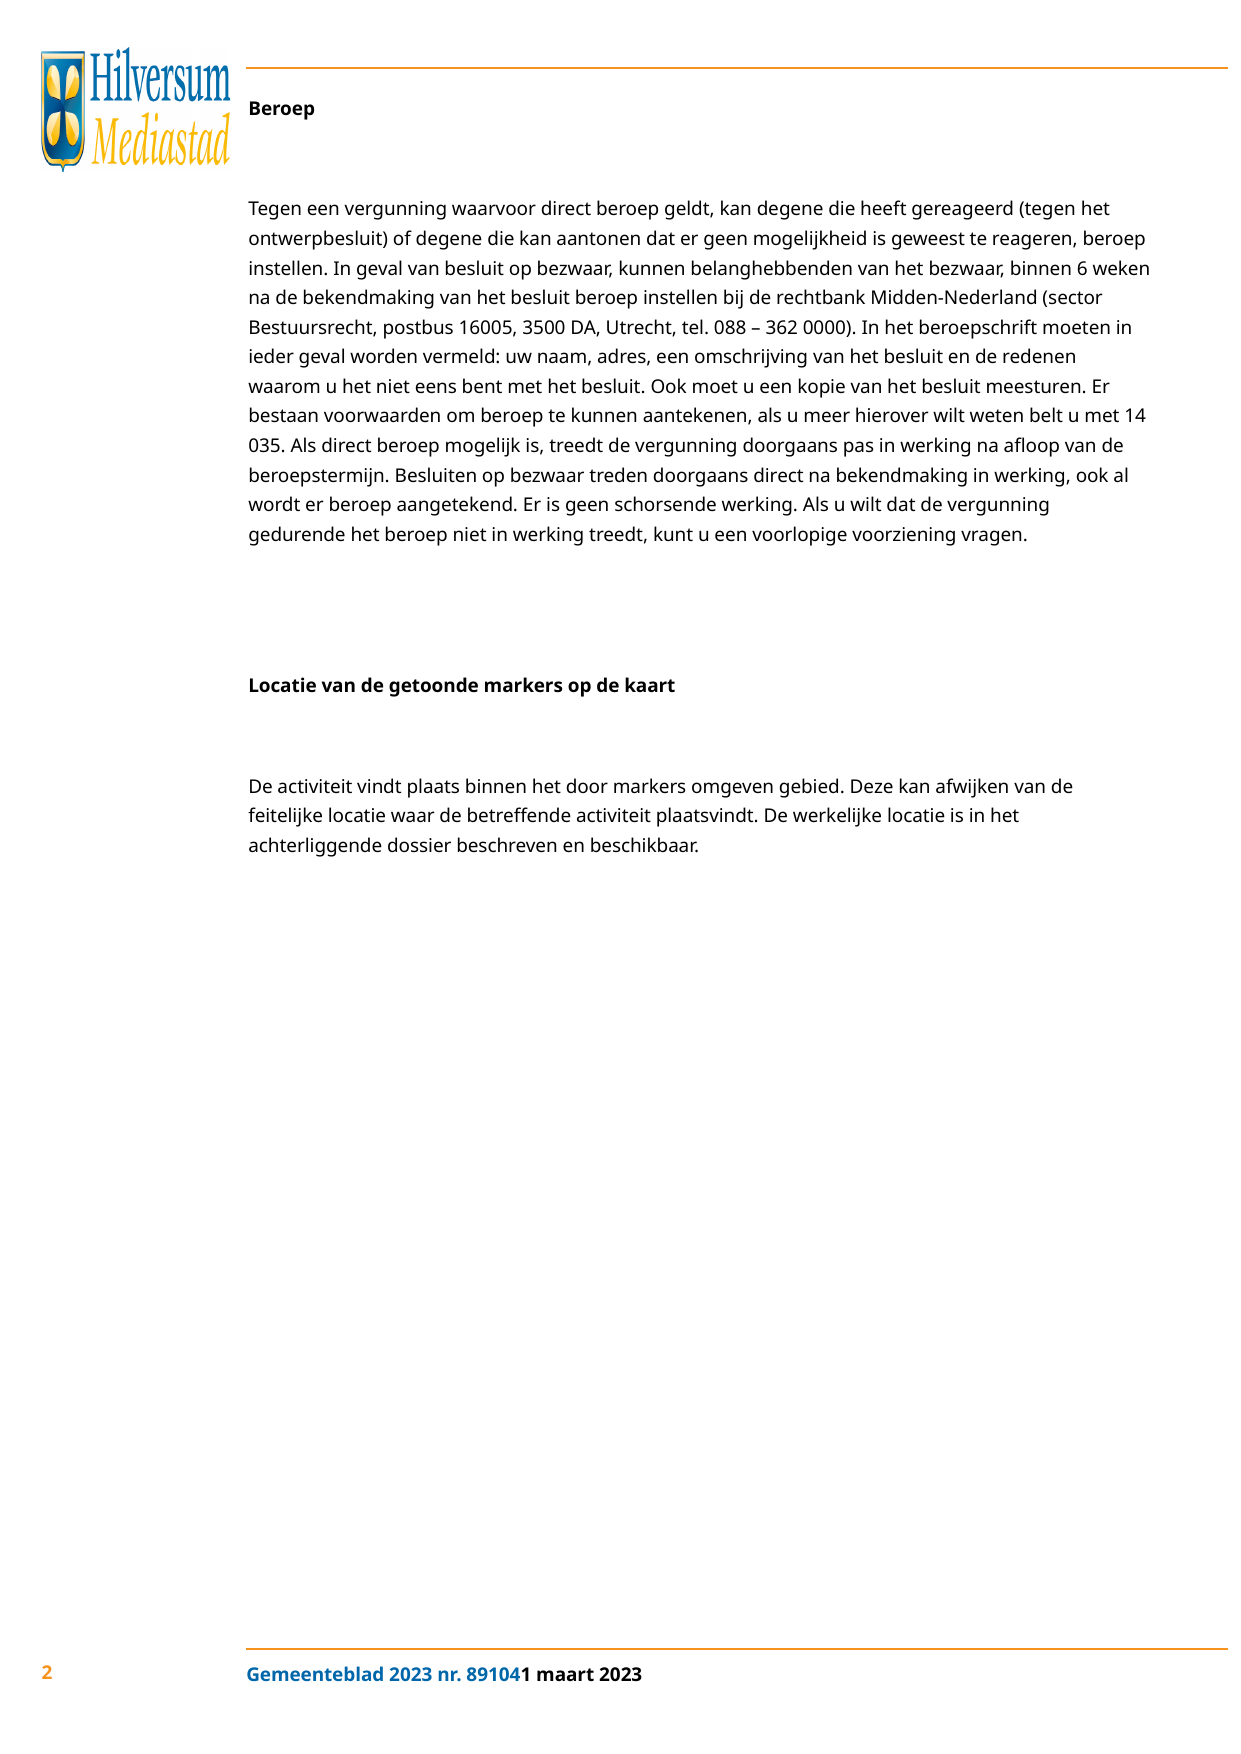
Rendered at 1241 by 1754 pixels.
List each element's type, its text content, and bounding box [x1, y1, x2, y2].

picture [41, 47, 231, 172]
text Tegen een vergunning waarvoor direct beroep geldt, kan degene die heeft gereageerd (tegen het ontwerpbesluit) of degene die kan aantonen dat er geen mogelijkheid is geweest te reageren, beroep instellen. In geval van besluit op bezwaar, kunnen belanghebbenden van het bezwaar, binnen 6 weken na de bekendmaking van het besluit beroep instellen bij de rechtbank Midden-Nederland (sector Bestuursrecht, postbus 16005, 3500 DA, Utrecht, tel. 088 – 362 0000). In het beroepschrift moeten in ieder geval worden vermeld: uw naam, adres, een omschrijving van het besluit en de redenen waarom u het niet eens bent met het besluit. Ook moet u een kopie van het besluit meesturen. Er bestaan voorwaarden om beroep te kunnen aantekenen, als u meer hierover wilt weten belt u met 14 035. Als direct beroep mogelijk is, treedt de vergunning doorgaans pas in werking na afloop van de beroepstermijn. Besluiten op bezwaar treden doorgaans direct na bekendmaking in werking, ook al wordt er beroep aangetekend. Er is geen schorsende werking. Als u wilt dat de vergunning gedurende het beroep niet in werking treedt, kunt u een voorlopige voorziening vragen. [248, 196, 1152, 547]
text Locatie van de getoonde markers op de kaart [248, 672, 1152, 698]
text De activiteit vindt plaats binnen het door markers omgeven gebied. Deze kan afwijken van de feitelijke locatie waar de betreffende activiteit plaatsvindt. De werkelijke locatie is in het achterliggende dossier beschreven en beschikbaar. [248, 773, 1152, 858]
text Beroep [248, 95, 1152, 121]
